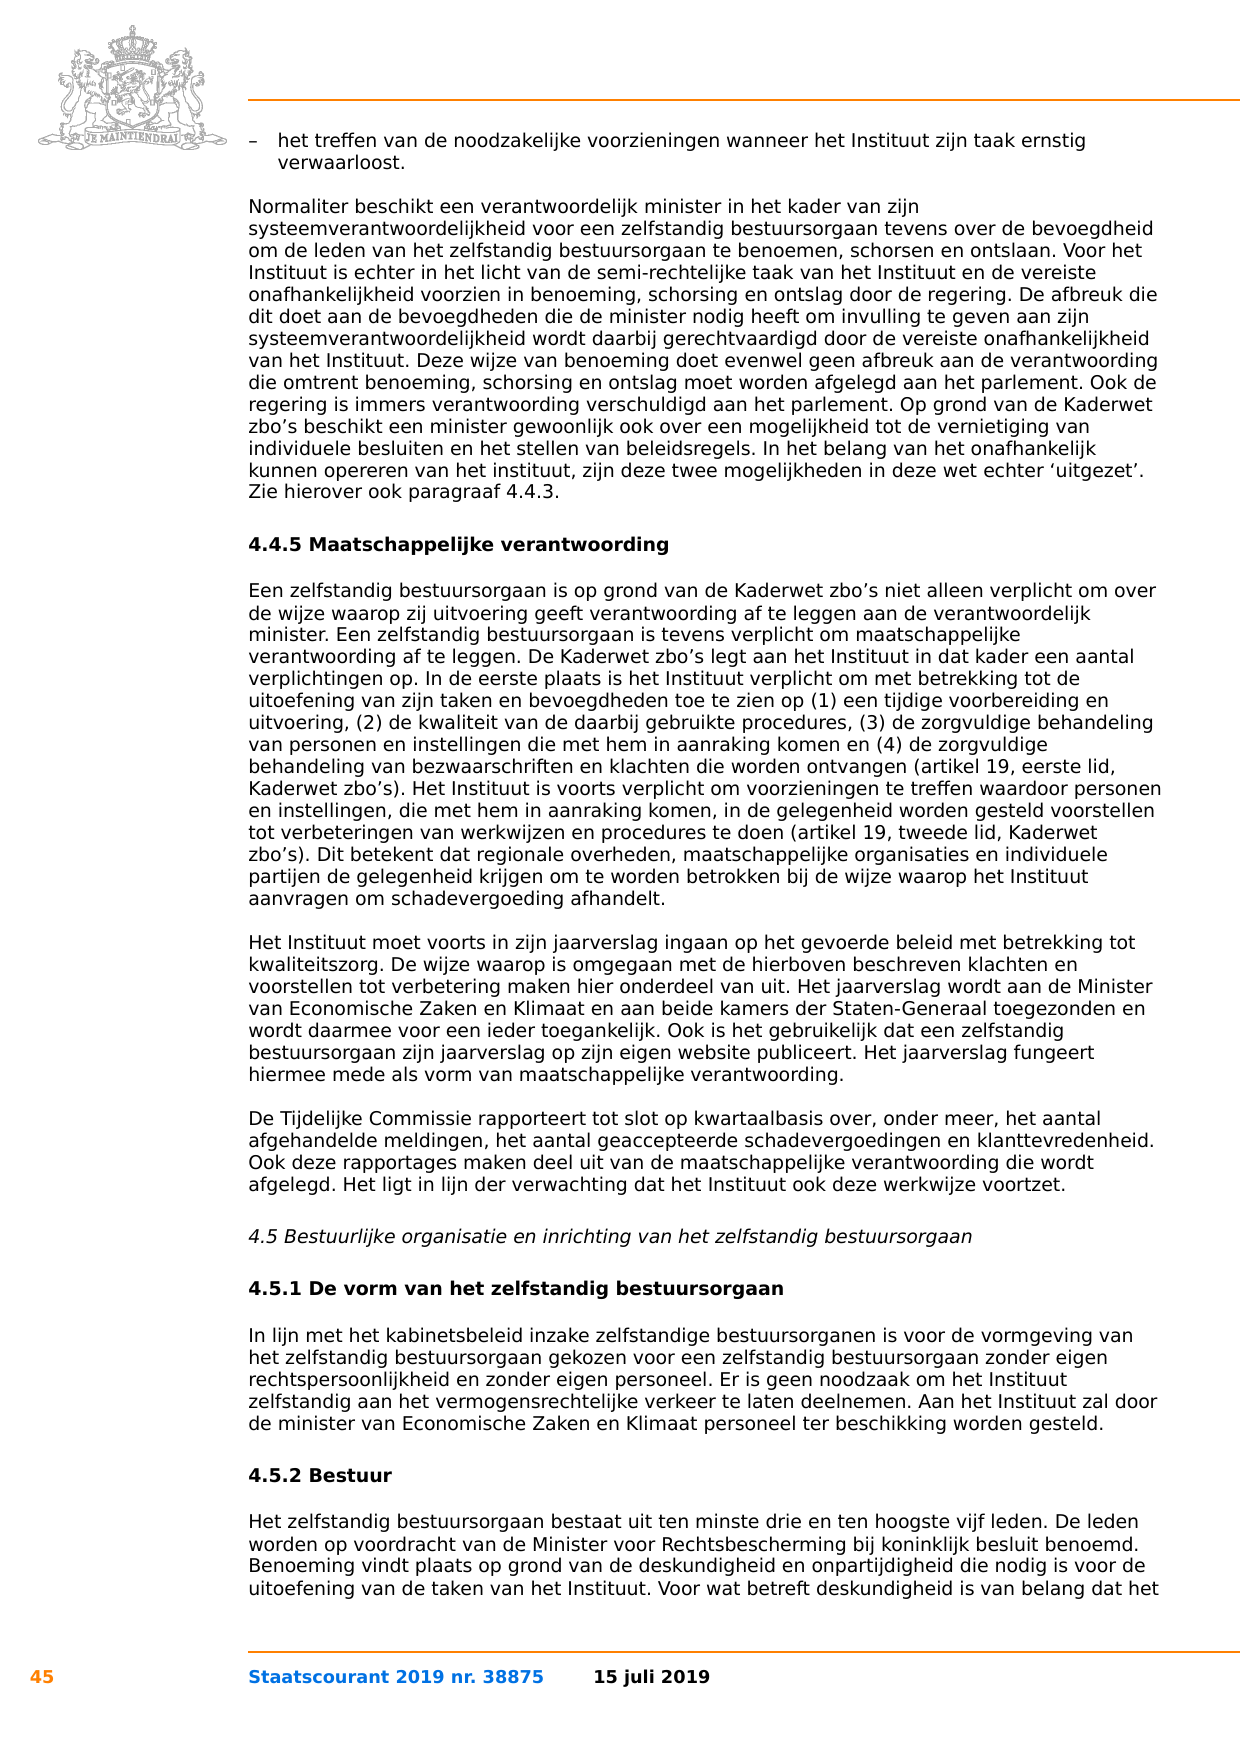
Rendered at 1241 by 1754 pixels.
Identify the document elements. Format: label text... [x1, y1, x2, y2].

picture [38, 25, 227, 150]
text Een zelfstandig bestuursorgaan is op grond van de Kaderwet zbo’s niet alleen verplicht om over de wijze waarop zij uitvoering geeft verantwoording af te leggen aan de verantwoordelijk minister. Een zelfstandig bestuursorgaan is tevens verplicht om maatschappelijke verantwoording af te leggen. De Kaderwet zbo’s legt aan het Instituut in dat kader een aantal verplichtingen op. In de eerste plaats is het Instituut verplicht om met betrekking tot de uitoefening van zijn taken en bevoegdheden toe te zien op (1) een tijdige voorbereiding en uitvoering, (2) de kwaliteit van de daarbij gebruikte procedures, (3) de zorgvuldige behandeling van personen en instellingen die met hem in aanraking komen en (4) de zorgvuldige behandeling van bezwaarschriften en klachten die worden ontvangen (artikel 19, eerste lid, Kaderwet zbo’s). Het Instituut is voorts verplicht om voorzieningen te treffen waardoor personen en instellingen, die met hem in aanraking komen, in de gelegenheid worden gesteld voorstellen tot verbeteringen van werkwijzen en procedures te doen (artikel 19, tweede lid, Kaderwet zbo’s). Dit betekent dat regionale overheden, maatschappelijke organisaties en individuele partijen de gelegenheid krijgen om te worden betrokken bij de wijze waarop het Instituut aanvragen om schadevergoeding afhandelt. [248, 580, 1163, 910]
subtitle 4.4.5 Maatschappelijke verantwoording [248, 533, 1163, 555]
text De Tijdelijke Commissie rapporteert tot slot op kwartaalbasis over, onder meer, het aantal afgehandelde meldingen, het aantal geaccepteerde schadevergoedingen en klanttevredenheid. Ook deze rapportages maken deel uit van de maatschappelijke verantwoording die wordt afgelegd. Het ligt in lijn der verwachting dat het Instituut ook deze werkwijze voortzet. [248, 1108, 1163, 1196]
subtitle 4.5.1 De vorm van het zelfstandig bestuursorgaan [248, 1278, 1163, 1299]
text Het zelfstandig bestuursorgaan bestaat uit ten minste drie en ten hoogste vijf leden. De leden worden op voordracht van de Minister voor Rechtsbescherming bij koninklijk besluit benoemd. Benoeming vindt plaats op grond van de deskundigheid en onpartijdigheid die nodig is voor de uitoefening van de taken van het Instituut. Voor wat betreft deskundigheid is van belang dat het [248, 1511, 1163, 1599]
text – het treffen van de noodzakelijke voorzieningen wanneer het Instituut zijn taak ernstig verwaarloost. [248, 130, 1163, 174]
text Normaliter beschikt een verantwoordelijk minister in het kader van zijn systeemverantwoordelijkheid voor een zelfstandig bestuursorgaan tevens over de bevoegdheid om de leden van het zelfstandig bestuursorgaan te benoemen, schorsen en ontslaan. Voor het Instituut is echter in het licht van de semi-rechtelijke taak van het Instituut en de vereiste onafhankelijkheid voorzien in benoeming, schorsing en ontslag door de regering. De afbreuk die dit doet aan de bevoegdheden die de minister nodig heeft om invulling te geven aan zijn systeemverantwoordelijkheid wordt daarbij gerechtvaardigd door de vereiste onafhankelijkheid van het Instituut. Deze wijze van benoeming doet evenwel geen afbreuk aan de verantwoording die omtrent benoeming, schorsing en ontslag moet worden afgelegd aan het parlement. Ook de regering is immers verantwoording verschuldigd aan het parlement. Op grond van de Kaderwet zbo’s beschikt een minister gewoonlijk ook over een mogelijkheid tot de vernietiging van individuele besluiten en het stellen van beleidsregels. In het belang van het onafhankelijk kunnen opereren van het instituut, zijn deze twee mogelijkheden in deze wet echter ‘uitgezet’. Zie hierover ook paragraaf 4.4.3. [248, 196, 1163, 503]
subtitle 4.5.2 Bestuur [248, 1464, 1163, 1486]
subtitle 4.5 Bestuurlijke organisatie en inrichting van het zelfstandig bestuursorgaan [248, 1226, 1163, 1248]
text In lijn met het kabinetsbeleid inzake zelfstandige bestuursorganen is voor de vormgeving van het zelfstandig bestuursorgaan gekozen voor een zelfstandig bestuursorgaan zonder eigen rechtspersoonlijkheid en zonder eigen personeel. Er is geen noodzaak om het Instituut zelfstandig aan het vermogensrechtelijke verkeer te laten deelnemen. Aan het Instituut zal door de minister van Economische Zaken en Klimaat personeel ter beschikking worden gesteld. [248, 1324, 1163, 1434]
text Het Instituut moet voorts in zijn jaarverslag ingaan op het gevoerde beleid met betrekking tot kwaliteitszorg. De wijze waarop is omgegaan met de hierboven beschreven klachten en voorstellen tot verbetering maken hier onderdeel van uit. Het jaarverslag wordt aan de Minister van Economische Zaken en Klimaat en aan beide kamers der Staten-Generaal toegezonden en wordt daarmee voor een ieder toegankelijk. Ook is het gebruikelijk dat een zelfstandig bestuursorgaan zijn jaarverslag op zijn eigen website publiceert. Het jaarverslag fungeert hiermee mede als vorm van maatschappelijke verantwoording. [248, 932, 1163, 1086]
